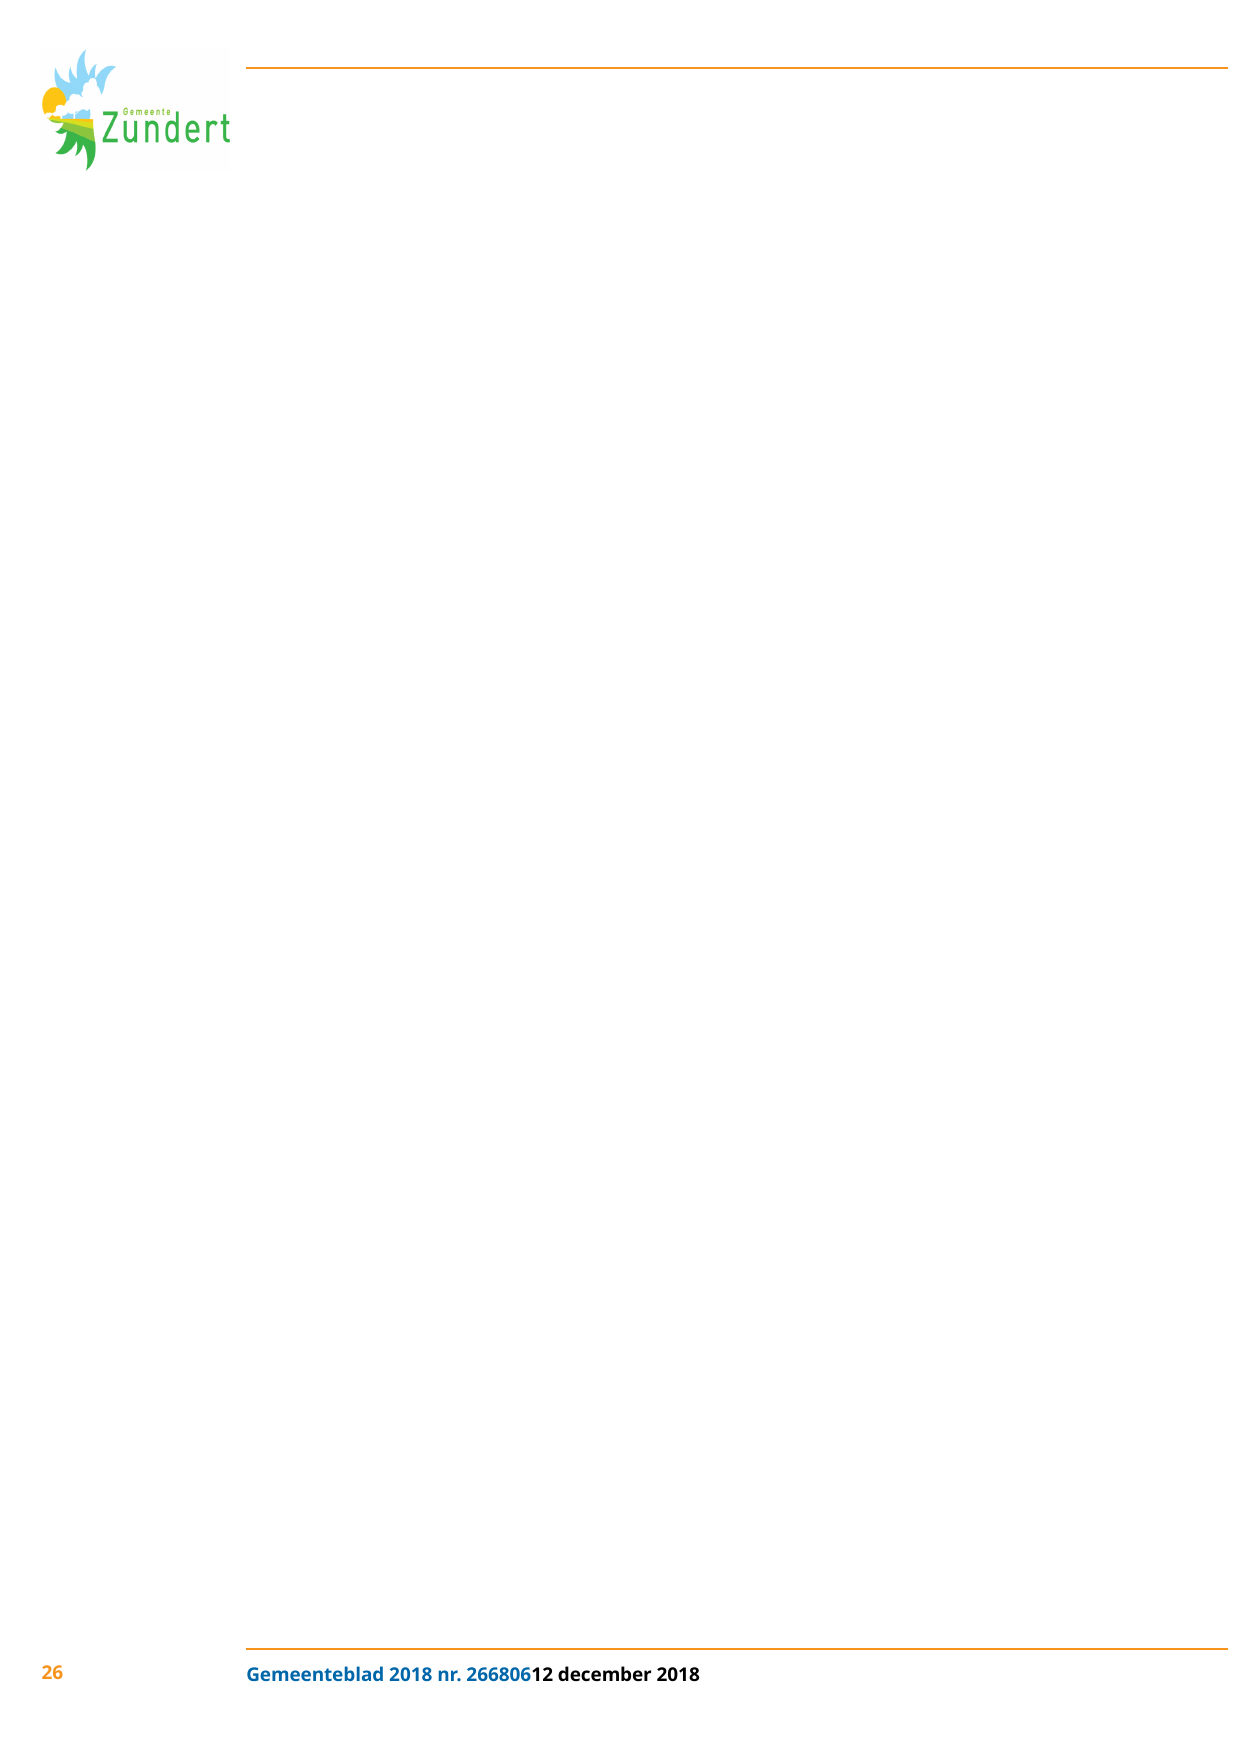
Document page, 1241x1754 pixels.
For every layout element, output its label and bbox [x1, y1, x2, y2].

picture [41, 47, 231, 172]
